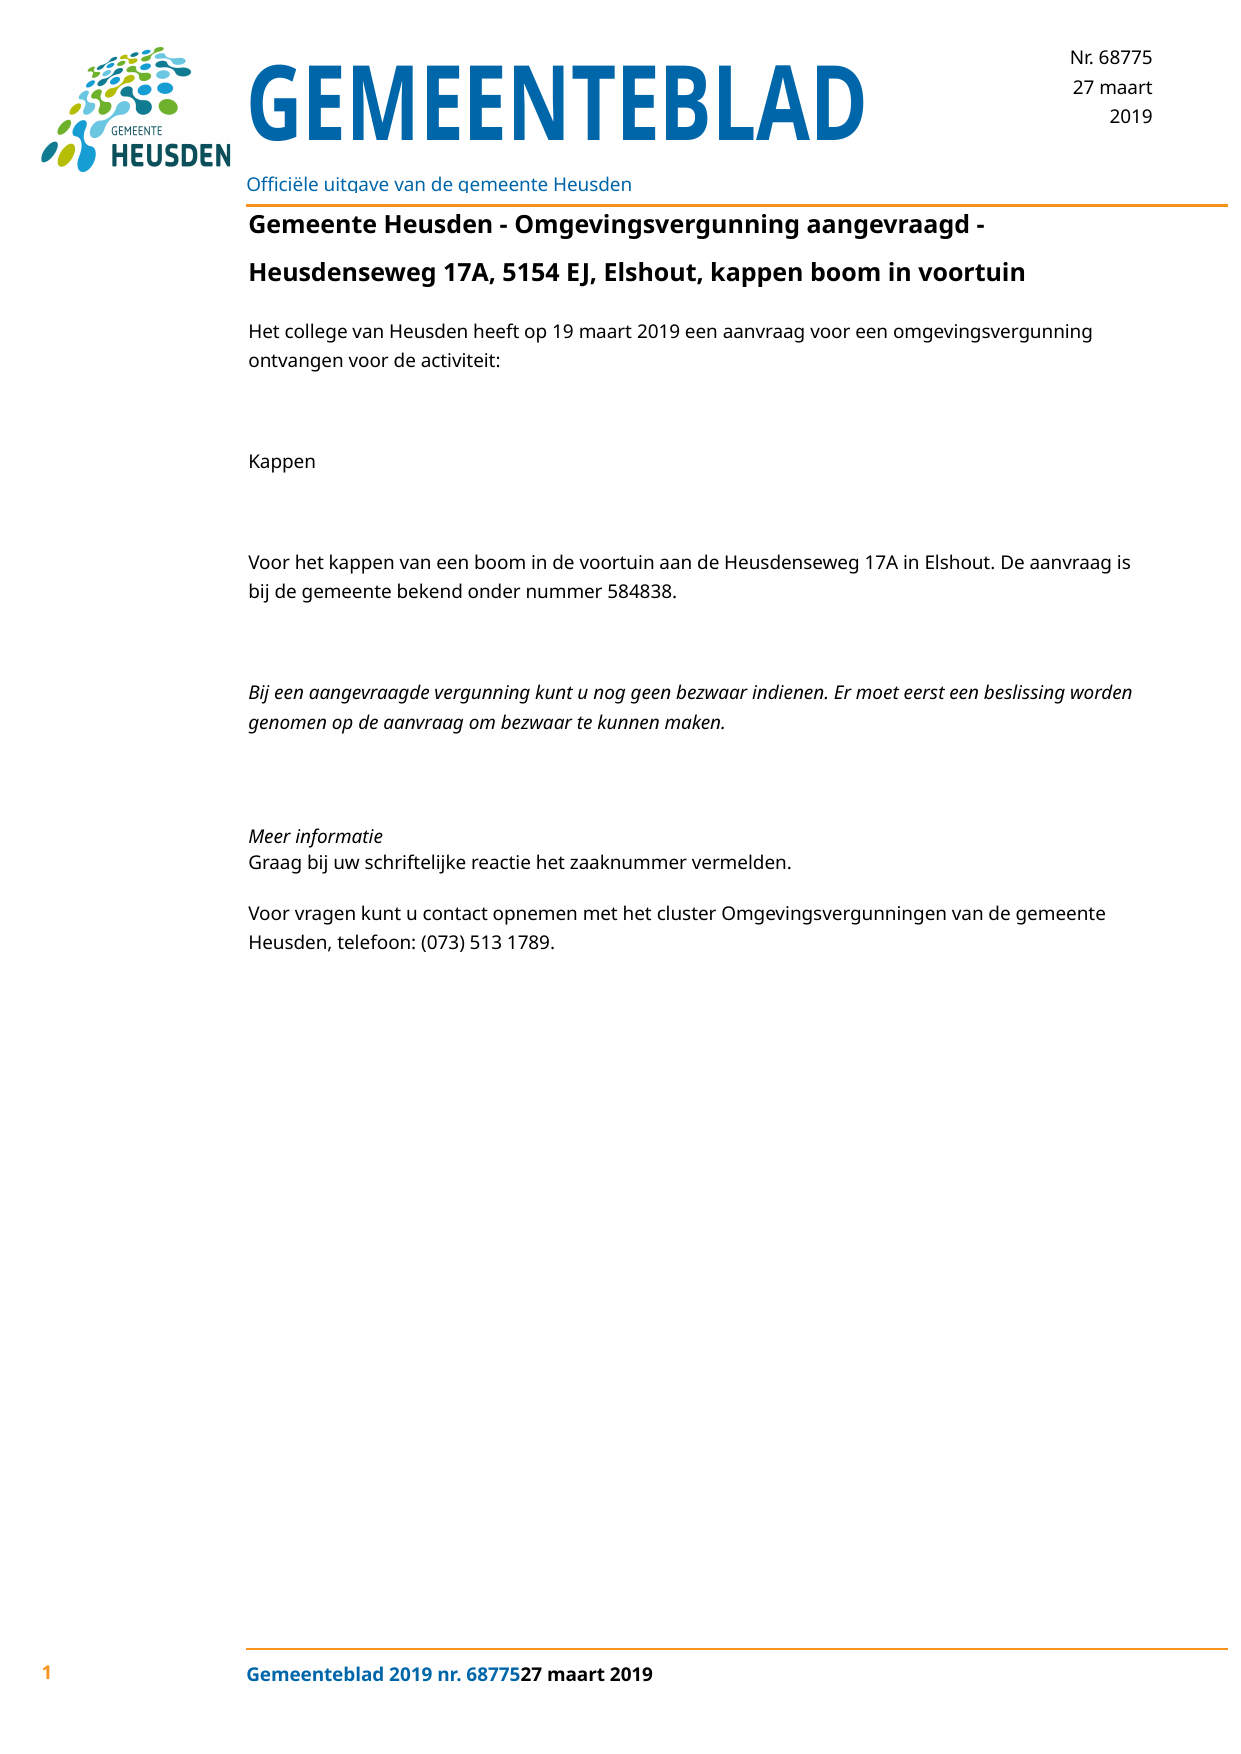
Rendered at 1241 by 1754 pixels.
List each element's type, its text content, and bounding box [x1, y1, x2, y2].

text Gemeente Heusden - Omgevingsvergunning aangevraagd - Heusdenseweg 17A, 5154 EJ, Elshout, kappen boom in voortuin [248, 207, 1152, 288]
text Voor het kappen van een boom in de voortuin aan de Heusdenseweg 17A in Elshout. De aanvraag is bij de gemeente bekend onder nummer 584838. [248, 549, 1152, 604]
text Graag bij uw schriftelijke reactie het zaaknummer vermelden. [248, 849, 1152, 875]
text Het college van Heusden heeft op 19 maart 2019 een aanvraag voor een omgevingsvergunning ontvangen voor de activiteit: [248, 318, 1152, 373]
picture [41, 47, 231, 172]
text Meer informatie [248, 823, 1152, 849]
text Kappen [248, 448, 1152, 474]
text Voor vragen kunt u contact opnemen met het cluster Omgevingsvergunningen van de gemeente Heusden, telefoon: (073) 513 1789. [248, 900, 1152, 955]
text Bij een aangevraagde vergunning kunt u nog geen bezwaar indienen. Er moet eerst een beslissing worden genomen op de aanvraag om bezwaar te kunnen maken. [248, 679, 1152, 735]
